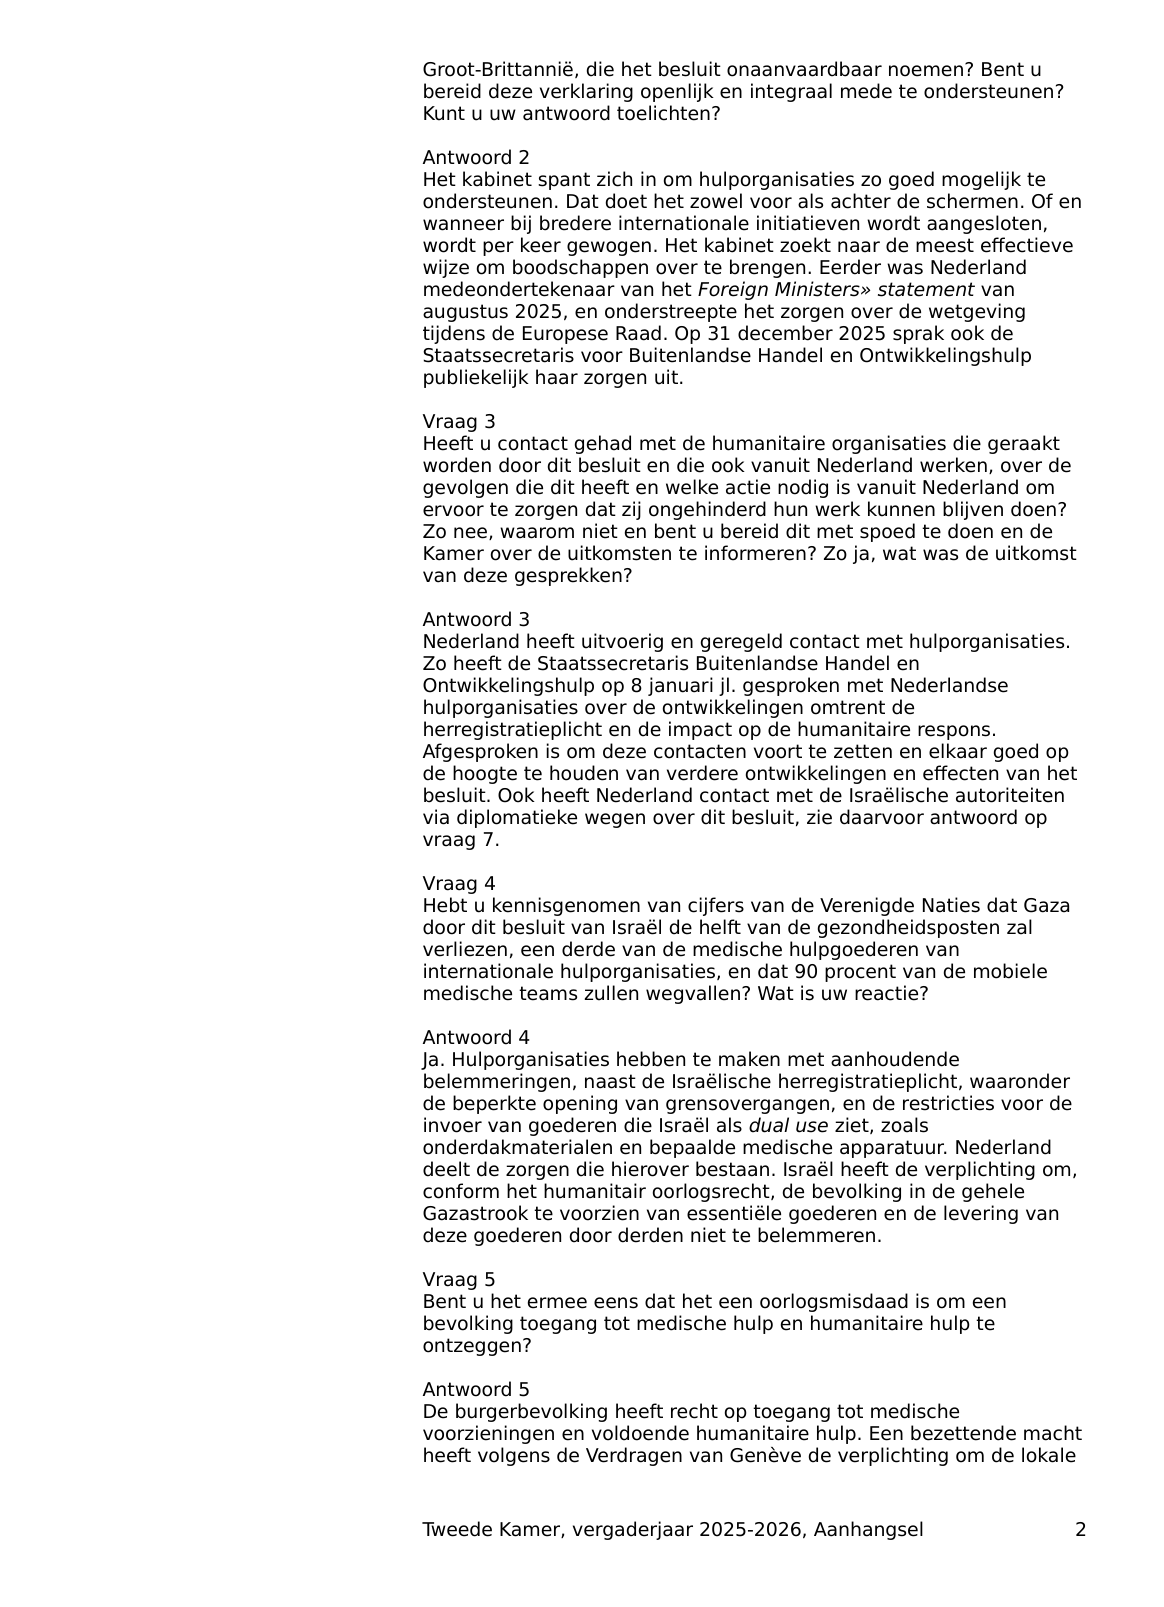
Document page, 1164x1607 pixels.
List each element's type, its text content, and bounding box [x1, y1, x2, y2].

text Antwoord 5 [422, 1379, 1087, 1401]
text Bent u het ermee eens dat het een oorlogsmisdaad is om een bevolking toegang tot medische hulp en humanitaire hulp te ontzeggen? [422, 1291, 1087, 1357]
text Nederland heeft uitvoerig en geregeld contact met hulporganisaties. Zo heeft de Staatssecretaris Buitenlandse Handel en Ontwikkelingshulp op 8 januari jl. gesproken met Nederlandse hulporganisaties over de ontwikkelingen omtrent de herregistratieplicht en de impact op de humanitaire respons. Afgesproken is om deze contacten voort te zetten en elkaar goed op de hoogte te houden van verdere ontwikkelingen en effecten van het besluit. Ook heeft Nederland contact met de Israëlische autoriteiten via diplomatieke wegen over dit besluit, zie daarvoor antwoord op vraag 7. [422, 631, 1087, 851]
text Vraag 3 [422, 411, 1087, 433]
text Het kabinet spant zich in om hulporganisaties zo goed mogelijk te ondersteunen. Dat doet het zowel voor als achter de schermen. Of en wanneer bij bredere internationale initiatieven wordt aangesloten, wordt per keer gewogen. Het kabinet zoekt naar de meest effectieve wijze om boodschappen over te brengen. Eerder was Nederland medeondertekenaar van het Foreign Ministers» statement van augustus 2025, en onderstreepte het zorgen over de wetgeving tijdens de Europese Raad. Op 31 december 2025 sprak ook de Staatssecretaris voor Buitenlandse Handel en Ontwikkelingshulp publiekelijk haar zorgen uit. [422, 169, 1087, 389]
text Heeft u contact gehad met de humanitaire organisaties die geraakt worden door dit besluit en die ook vanuit Nederland werken, over de gevolgen die dit heeft en welke actie nodig is vanuit Nederland om ervoor te zorgen dat zij ongehinderd hun werk kunnen blijven doen? Zo nee, waarom niet en bent u bereid dit met spoed te doen en de Kamer over de uitkomsten te informeren? Zo ja, wat was de uitkomst van deze gesprekken? [422, 433, 1087, 587]
text Hebt u kennisgenomen van cijfers van de Verenigde Naties dat Gaza door dit besluit van Israël de helft van de gezondheidsposten zal verliezen, een derde van de medische hulpgoederen van internationale hulporganisaties, en dat 90 procent van de mobiele medische teams zullen wegvallen? Wat is uw reactie? [422, 895, 1087, 1005]
text Antwoord 4 [422, 1027, 1087, 1049]
text Antwoord 3 [422, 609, 1087, 631]
text Antwoord 2 [422, 147, 1087, 169]
text Ja. Hulporganisaties hebben te maken met aanhoudende belemmeringen, naast de Israëlische herregistratieplicht, waaronder de beperkte opening van grensovergangen, en de restricties voor de invoer van goederen die Israël als dual use ziet, zoals onderdakmaterialen en bepaalde medische apparatuur. Nederland deelt de zorgen die hierover bestaan. Israël heeft de verplichting om, conform het humanitair oorlogsrecht, de bevolking in de gehele Gazastrook te voorzien van essentiële goederen en de levering van deze goederen door derden niet te belemmeren. [422, 1049, 1087, 1247]
text Groot-Brittannië, die het besluit onaanvaardbaar noemen? Bent u bereid deze verklaring openlijk en integraal mede te ondersteunen? Kunt u uw antwoord toelichten? [422, 59, 1087, 125]
text Vraag 5 [422, 1269, 1087, 1291]
text Vraag 4 [422, 873, 1087, 895]
text De burgerbevolking heeft recht op toegang tot medische voorzieningen en voldoende humanitaire hulp. Een bezettende macht heeft volgens de Verdragen van Genève de verplichting om de lokale [422, 1401, 1087, 1467]
